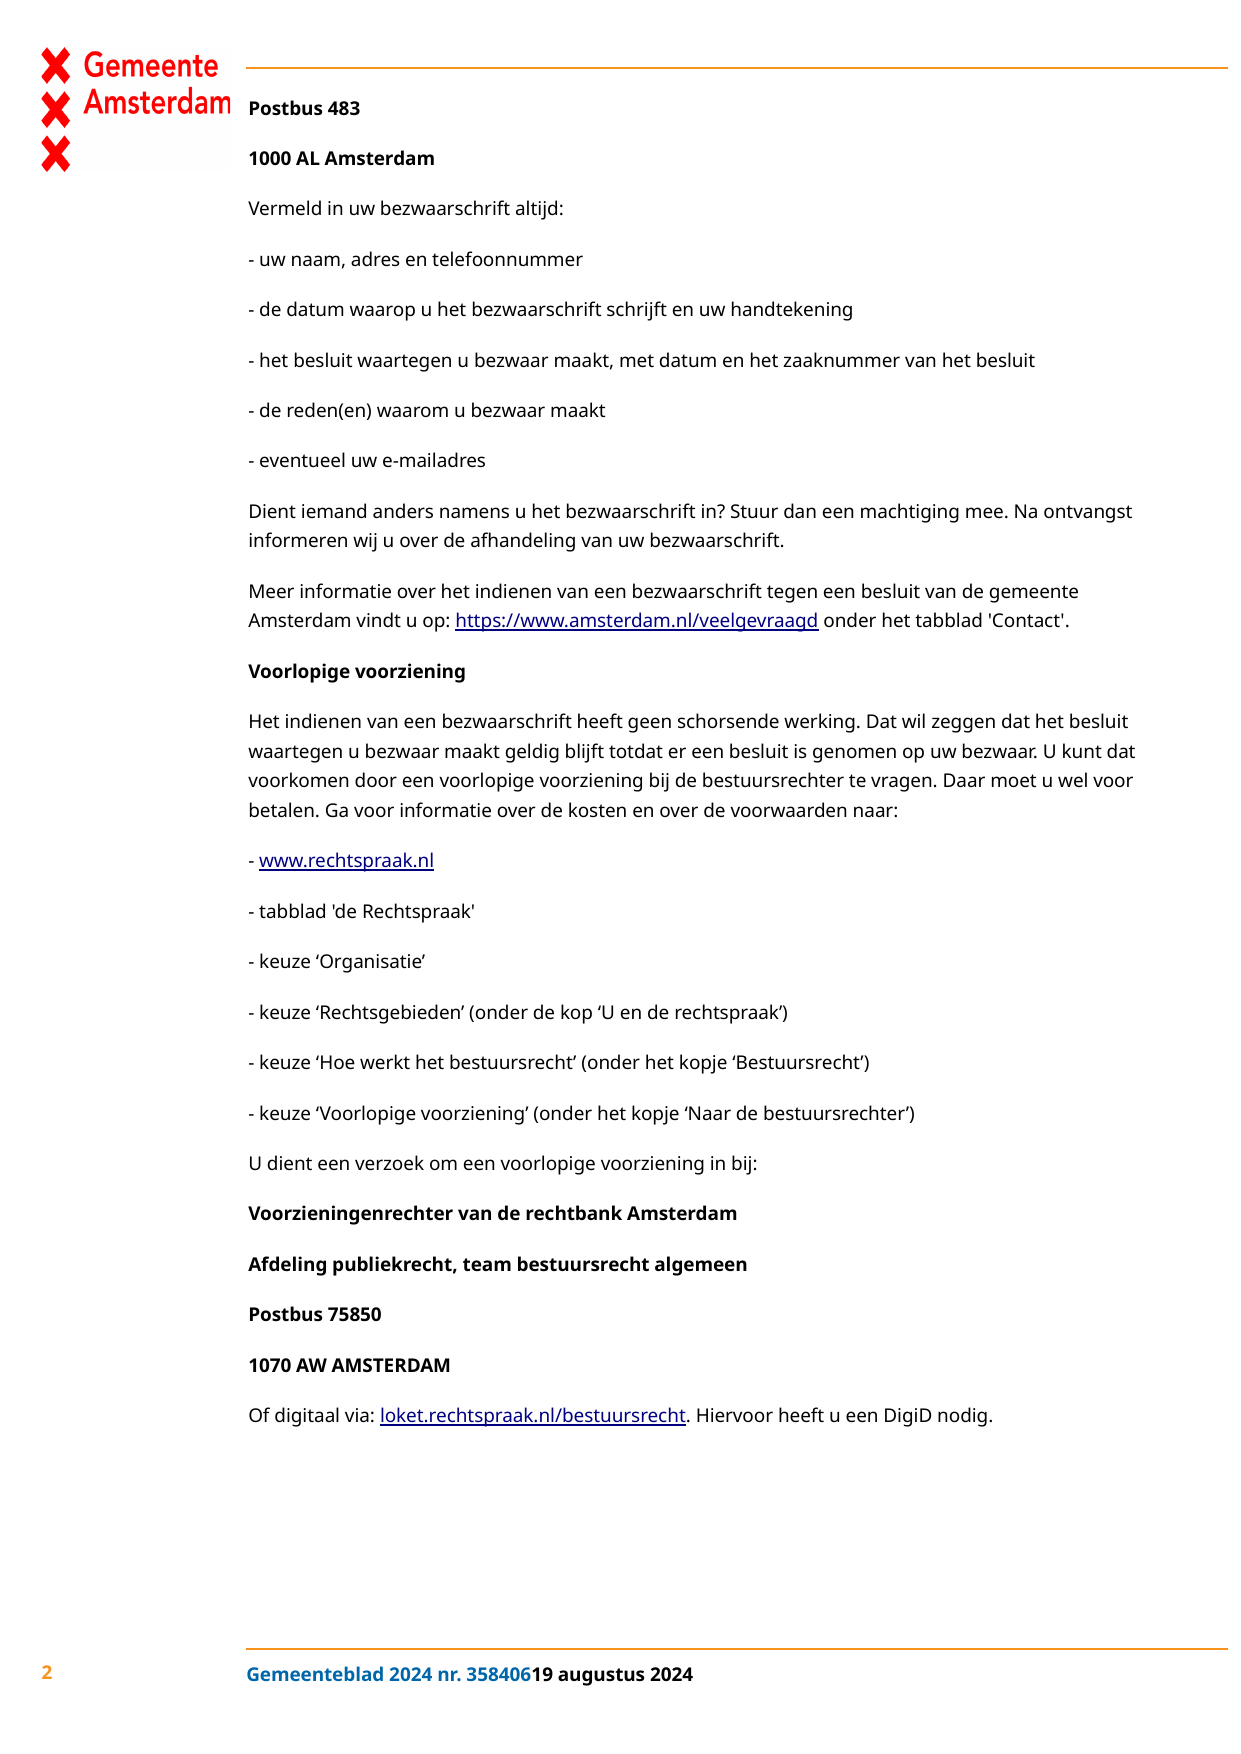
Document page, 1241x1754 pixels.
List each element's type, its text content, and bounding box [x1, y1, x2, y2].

text 1000 AL Amsterdam [248, 145, 1152, 171]
text Voorlopige voorziening [248, 658, 1152, 684]
text Afdeling publiekrecht, team bestuursrecht algemeen [248, 1251, 1152, 1277]
text - uw naam, adres en telefoonnummer [248, 246, 1152, 272]
text Postbus 483 [248, 95, 1152, 121]
picture [41, 47, 231, 172]
text Meer informatie over het indienen van een bezwaarschrift tegen een besluit van de gemeente Amsterdam vindt u op: https://www.amsterdam.nl/veelgevraagd onder het tabblad 'Contact'. [248, 578, 1152, 633]
text - eventueel uw e-mailadres [248, 448, 1152, 473]
text - www.rechtspraak.nl [248, 848, 1152, 873]
text - keuze ‘Organisatie’ [248, 948, 1152, 974]
text - het besluit waartegen u bezwaar maakt, met datum en het zaaknummer van het besluit [248, 347, 1152, 373]
text 1070 AW AMSTERDAM [248, 1352, 1152, 1378]
text Vermeld in uw bezwaarschrift altijd: [248, 196, 1152, 221]
text - keuze ‘Voorlopige voorziening’ (onder het kopje ‘Naar de bestuursrechter’) [248, 1100, 1152, 1126]
text Dient iemand anders namens u het bezwaarschrift in? Stuur dan een machtiging mee. Na ontvangst informeren wij u over de afhandeling van uw bezwaarschrift. [248, 498, 1152, 553]
text Of digitaal via: loket.rechtspraak.nl/bestuursrecht. Hiervoor heeft u een DigiD nodig. [248, 1402, 1152, 1428]
text - tabblad 'de Rechtspraak' [248, 898, 1152, 924]
text Het indienen van een bezwaarschrift heeft geen schorsende werking. Dat wil zeggen dat het besluit waartegen u bezwaar maakt geldig blijft totdat er een besluit is genomen op uw bezwaar. U kunt dat voorkomen door een voorlopige voorziening bij de bestuursrechter te vragen. Daar moet u wel voor betalen. Ga voor informatie over de kosten en over de voorwaarden naar: [248, 708, 1152, 823]
text U dient een verzoek om een voorlopige voorziening in bij: [248, 1150, 1152, 1176]
text - de datum waarop u het bezwaarschrift schrijft en uw handtekening [248, 296, 1152, 322]
text - keuze ‘Rechtsgebieden’ (onder de kop ‘U en de rechtspraak’) [248, 999, 1152, 1025]
text Voorzieningenrechter van de rechtbank Amsterdam [248, 1201, 1152, 1226]
text - de reden(en) waarom u bezwaar maakt [248, 397, 1152, 423]
text Postbus 75850 [248, 1301, 1152, 1327]
text - keuze ‘Hoe werkt het bestuursrecht’ (onder het kopje ‘Bestuursrecht’) [248, 1049, 1152, 1075]
